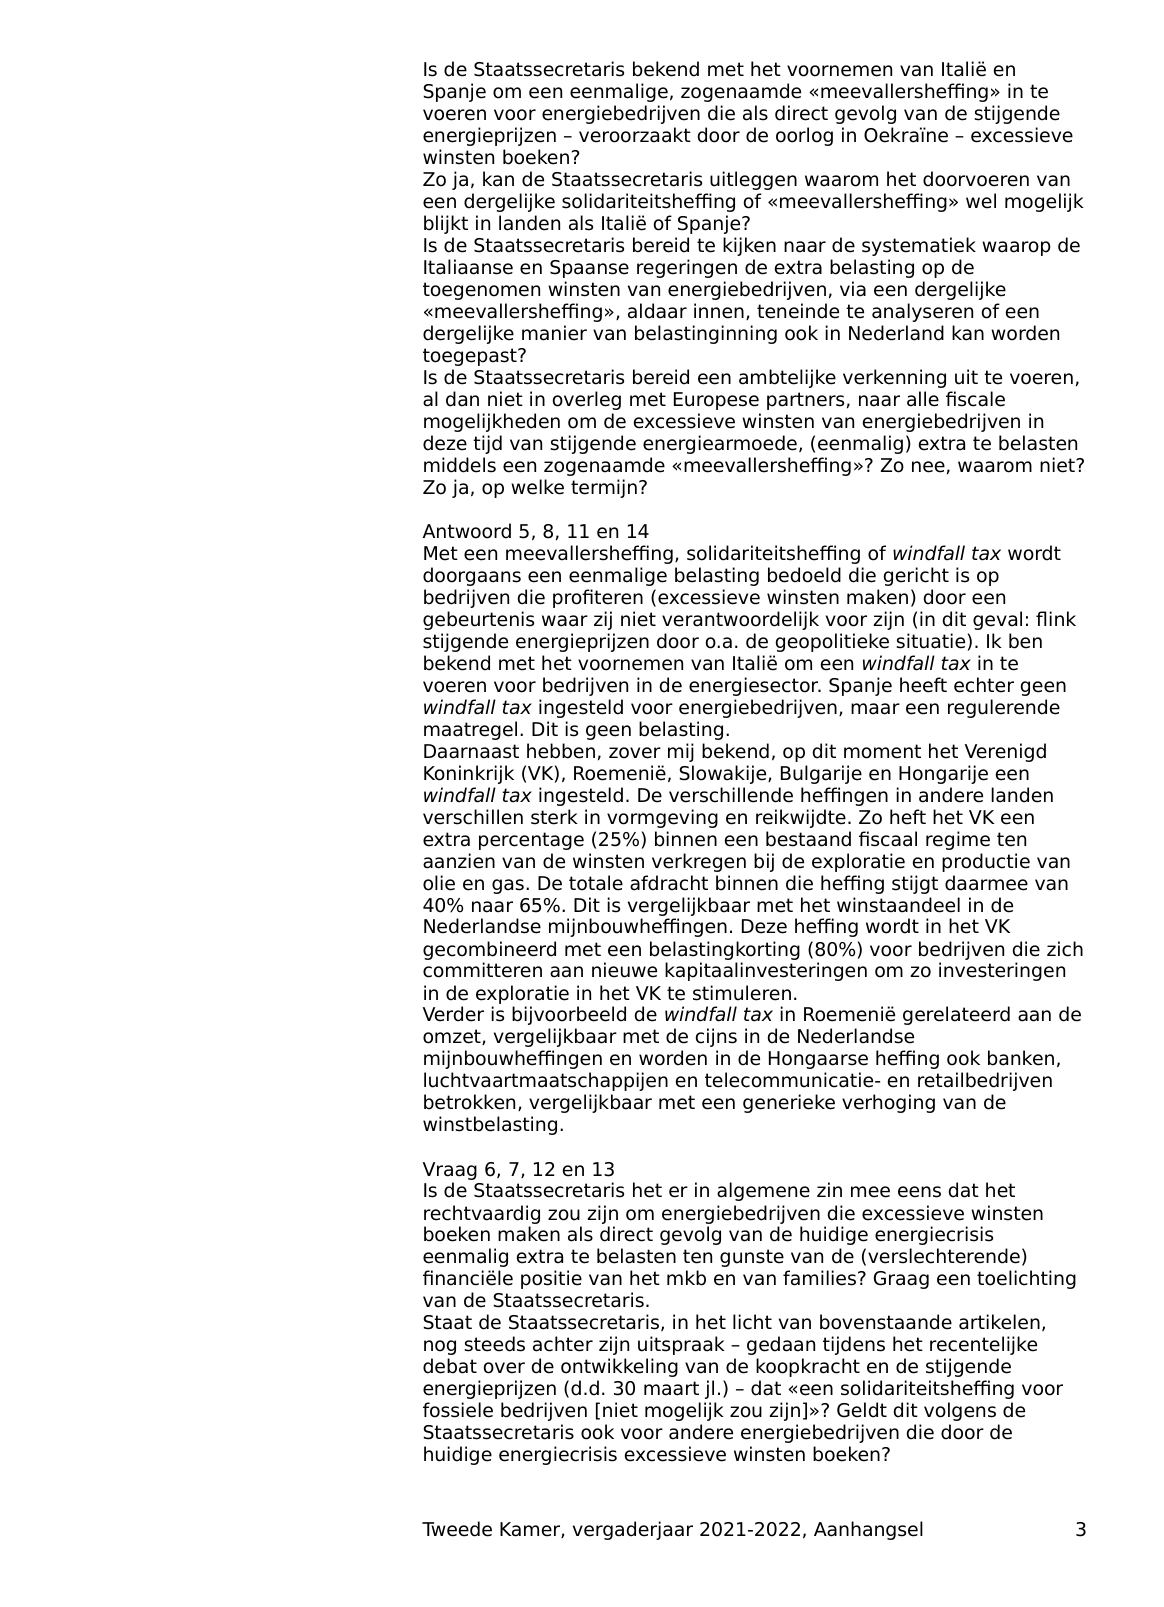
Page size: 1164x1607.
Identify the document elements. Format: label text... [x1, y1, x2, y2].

text Is de Staatssecretaris het er in algemene zin mee eens dat het rechtvaardig zou zijn om energiebedrijven die excessieve winsten boeken maken als direct gevolg van de huidige energiecrisis eenmalig extra te belasten ten gunste van de (verslechterende) financiële positie van het mkb en van families? Graag een toelichting van de Staatssecretaris. [422, 1180, 1087, 1312]
text Vraag 6, 7, 12 en 13 [422, 1158, 1087, 1180]
text Zo ja, kan de Staatssecretaris uitleggen waarom het doorvoeren van een dergelijke solidariteitsheffing of «meevallersheffing» wel mogelijk blijkt in landen als Italië of Spanje? [422, 169, 1087, 235]
text Is de Staatssecretaris bereid te kijken naar de systematiek waarop de Italiaanse en Spaanse regeringen de extra belasting op de toegenomen winsten van energiebedrijven, via een dergelijke «meevallersheffing», aldaar innen, teneinde te analyseren of een dergelijke manier van belastinginning ook in Nederland kan worden toegepast? [422, 235, 1087, 367]
text Is de Staatssecretaris bekend met het voornemen van Italië en Spanje om een eenmalige, zogenaamde «meevallersheffing» in te voeren voor energiebedrijven die als direct gevolg van de stijgende energieprijzen – veroorzaakt door de oorlog in Oekraïne – excessieve winsten boeken? [422, 59, 1087, 169]
text Antwoord 5, 8, 11 en 14 [422, 521, 1087, 543]
text Is de Staatssecretaris bereid een ambtelijke verkenning uit te voeren, al dan niet in overleg met Europese partners, naar alle fiscale mogelijkheden om de excessieve winsten van energiebedrijven in deze tijd van stijgende energiearmoede, (eenmalig) extra te belasten middels een zogenaamde «meevallersheffing»? Zo nee, waarom niet? Zo ja, op welke termijn? [422, 367, 1087, 499]
text Met een meevallersheffing, solidariteitsheffing of windfall tax wordt doorgaans een eenmalige belasting bedoeld die gericht is op bedrijven die profiteren (excessieve winsten maken) door een gebeurtenis waar zij niet verantwoordelijk voor zijn (in dit geval: flink stijgende energieprijzen door o.a. de geopolitieke situatie). Ik ben bekend met het voornemen van Italië om een windfall tax in te voeren voor bedrijven in de energiesector. Spanje heeft echter geen windfall tax ingesteld voor energiebedrijven, maar een regulerende maatregel. Dit is geen belasting. [422, 543, 1087, 741]
text Daarnaast hebben, zover mij bekend, op dit moment het Verenigd Koninkrijk (VK), Roemenië, Slowakije, Bulgarije en Hongarije een windfall tax ingesteld. De verschillende heffingen in andere landen verschillen sterk in vormgeving en reikwijdte. Zo heft het VK een extra percentage (25%) binnen een bestaand fiscaal regime ten aanzien van de winsten verkregen bij de exploratie en productie van olie en gas. De totale afdracht binnen die heffing stijgt daarmee van 40% naar 65%. Dit is vergelijkbaar met het winstaandeel in de Nederlandse mijnbouwheffingen. Deze heffing wordt in het VK gecombineerd met een belastingkorting (80%) voor bedrijven die zich committeren aan nieuwe kapitaalinvesteringen om zo investeringen in de exploratie in het VK te stimuleren. [422, 741, 1087, 1004]
text Staat de Staatssecretaris, in het licht van bovenstaande artikelen, nog steeds achter zijn uitspraak – gedaan tijdens het recentelijke debat over de ontwikkeling van de koopkracht en de stijgende energieprijzen (d.d. 30 maart jl.) – dat «een solidariteitsheffing voor fossiele bedrijven [niet mogelijk zou zijn]»? Geldt dit volgens de Staatssecretaris ook voor andere energiebedrijven die door de huidige energiecrisis excessieve winsten boeken? [422, 1312, 1087, 1466]
text Verder is bijvoorbeeld de windfall tax in Roemenië gerelateerd aan de omzet, vergelijkbaar met de cijns in de Nederlandse mijnbouwheffingen en worden in de Hongaarse heffing ook banken, luchtvaartmaatschappijen en telecommunicatie- en retailbedrijven betrokken, vergelijkbaar met een generieke verhoging van de winstbelasting. [422, 1004, 1087, 1136]
